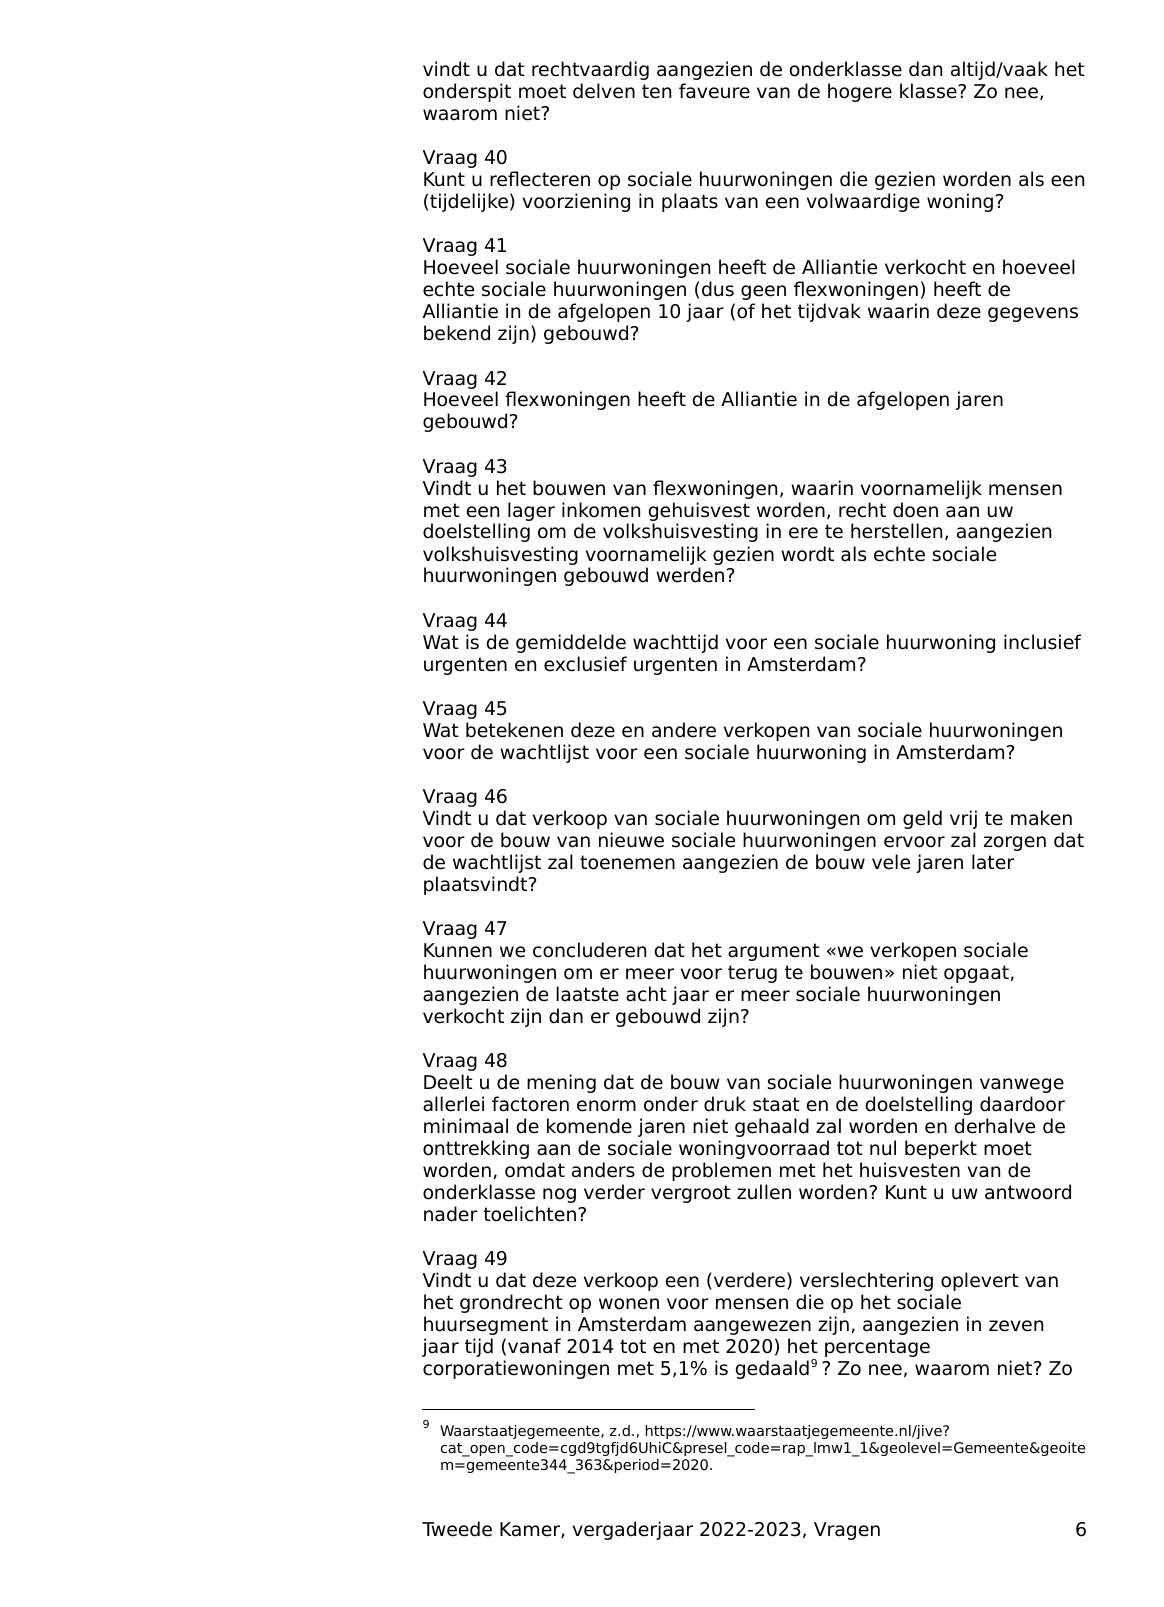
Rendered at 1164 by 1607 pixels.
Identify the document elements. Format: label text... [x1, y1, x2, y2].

text Vraag 46 [422, 786, 1087, 808]
text Wat betekenen deze en andere verkopen van sociale huurwoningen voor de wachtlijst voor een sociale huurwoning in Amsterdam? [422, 720, 1087, 764]
text Vindt u dat verkoop van sociale huurwoningen om geld vrij te maken voor de bouw van nieuwe sociale huurwoningen ervoor zal zorgen dat de wachtlijst zal toenemen aangezien de bouw vele jaren later plaatsvindt? [422, 808, 1087, 896]
text Vindt u het bouwen van flexwoningen, waarin voornamelijk mensen met een lager inkomen gehuisvest worden, recht doen aan uw doelstelling om de volkshuisvesting in ere te herstellen, aangezien volkshuisvesting voornamelijk gezien wordt als echte sociale huurwoningen gebouwd werden? [422, 477, 1087, 587]
text Waarstaatjegemeente, z.d., https://www.waarstaatjegemeente.nl/jive?cat_open_code=cgd9tgfjd6UhiC&presel_code=rap_lmw1_1&geolevel=Gemeente&geoitem=gemeente344_363&period=2020. [422, 1418, 1087, 1474]
text Vraag 47 [422, 918, 1087, 940]
text Vindt u dat deze verkoop een (verdere) verslechtering oplevert van het grondrecht op wonen voor mensen die op het sociale huursegment in Amsterdam aangewezen zijn, aangezien in zeven jaar tijd (vanaf 2014 tot en met 2020) het percentage corporatiewoningen met 5,1% is gedaald? Zo nee, waarom niet? Zo [422, 1270, 1087, 1380]
text Vraag 45 [422, 698, 1087, 720]
text Vraag 43 [422, 456, 1087, 477]
text Vraag 42 [422, 367, 1087, 389]
text Kunnen we concluderen dat het argument «we verkopen sociale huurwoningen om er meer voor terug te bouwen» niet opgaat, aangezien de laatste acht jaar er meer sociale huurwoningen verkocht zijn dan er gebouwd zijn? [422, 940, 1087, 1028]
text Wat is de gemiddelde wachttijd voor een sociale huurwoning inclusief urgenten en exclusief urgenten in Amsterdam? [422, 632, 1087, 676]
text Hoeveel flexwoningen heeft de Alliantie in de afgelopen jaren gebouwd? [422, 389, 1087, 433]
text Vraag 40 [422, 147, 1087, 169]
text vindt u dat rechtvaardig aangezien de onderklasse dan altijd/vaak het onderspit moet delven ten faveure van de hogere klasse? Zo nee, waarom niet? [422, 59, 1087, 125]
text Kunt u reflecteren op sociale huurwoningen die gezien worden als een (tijdelijke) voorziening in plaats van een volwaardige woning? [422, 169, 1087, 213]
text Vraag 48 [422, 1050, 1087, 1072]
text Vraag 44 [422, 609, 1087, 632]
text Deelt u de mening dat de bouw van sociale huurwoningen vanwege allerlei factoren enorm onder druk staat en de doelstelling daardoor minimaal de komende jaren niet gehaald zal worden en derhalve de onttrekking aan de sociale woningvoorraad tot nul beperkt moet worden, omdat anders de problemen met het huisvesten van de onderklasse nog verder vergroot zullen worden? Kunt u uw antwoord nader toelichten? [422, 1072, 1087, 1226]
text Vraag 49 [422, 1248, 1087, 1270]
text Vraag 41 [422, 235, 1087, 257]
text Hoeveel sociale huurwoningen heeft de Alliantie verkocht en hoeveel echte sociale huurwoningen (dus geen flexwoningen) heeft de Alliantie in de afgelopen 10 jaar (of het tijdvak waarin deze gegevens bekend zijn) gebouwd? [422, 257, 1087, 345]
